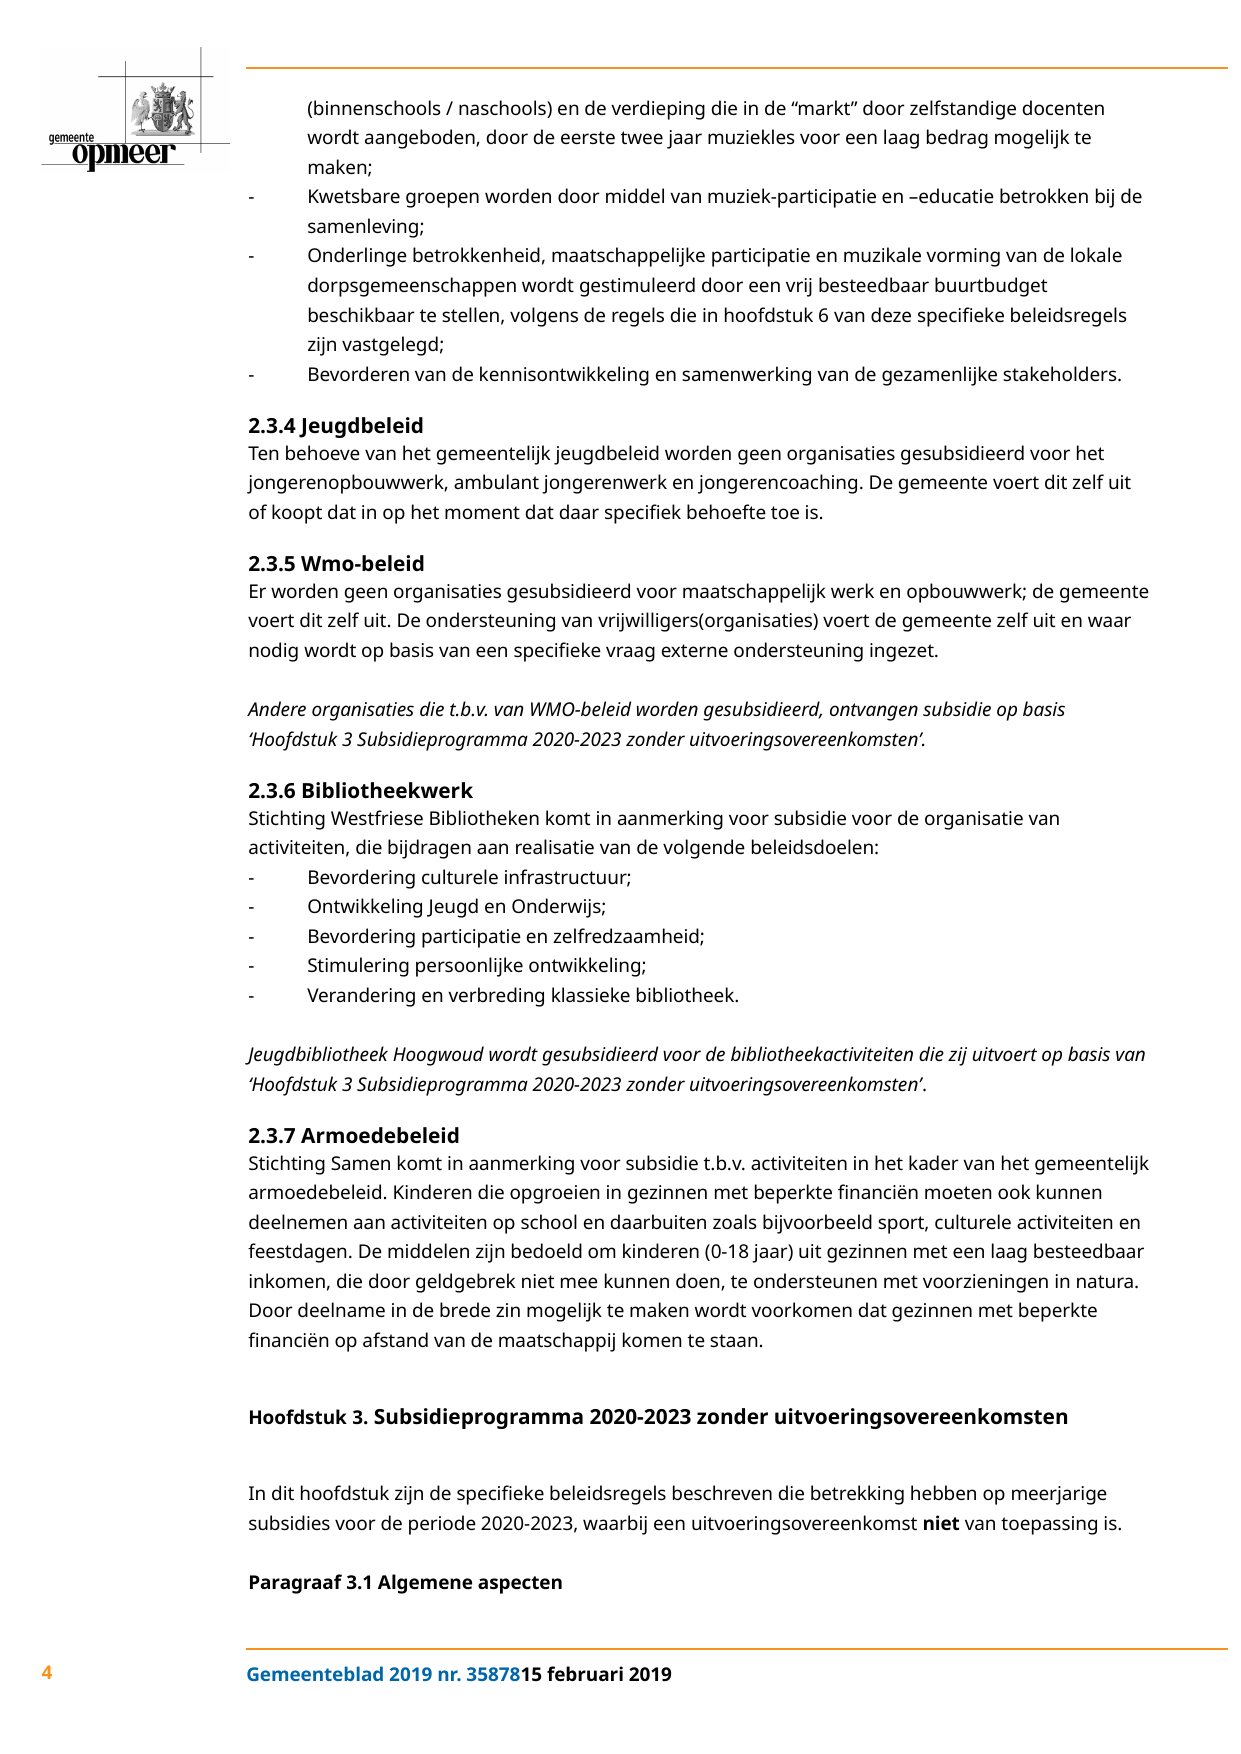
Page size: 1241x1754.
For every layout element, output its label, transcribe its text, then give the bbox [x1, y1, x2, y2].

text Jeugdbibliotheek Hoogwoud wordt gesubsidieerd voor de bibliotheekactiviteiten die zij uitvoert op basis van ‘Hoofdstuk 3 Subsidieprogramma 2020-2023 zonder uitvoeringsovereenkomsten’. [248, 1041, 1152, 1097]
list Bevordering culturele infrastructuur; [248, 864, 1152, 889]
text Hoofdstuk 3. Subsidieprogramma 2020-2023 zonder uitvoeringsovereenkomsten [248, 1402, 1152, 1431]
text Stichting Westfriese Bibliotheken komt in aanmerking voor subsidie voor de organisatie van activiteiten, die bijdragen aan realisatie van de volgende beleidsdoelen: [248, 805, 1152, 860]
list Stimulering persoonlijke ontwikkeling; [248, 953, 1152, 978]
text Ten behoeve van het gemeentelijk jeugdbeleid worden geen organisaties gesubsidieerd voor het jongerenopbouwwerk, ambulant jongerenwerk en jongerencoaching. De gemeente voert dit zelf uit of koopt dat in op het moment dat daar specifiek behoefte toe is. [248, 440, 1152, 525]
text Stichting Samen komt in aanmerking voor subsidie t.b.v. activiteiten in het kader van het gemeentelijk armoedebeleid. Kinderen die opgroeien in gezinnen met beperkte financiën moeten ook kunnen deelnemen aan activiteiten op school en daarbuiten zoals bijvoorbeeld sport, culturele activiteiten en feestdagen. De middelen zijn bedoeld om kinderen (0-18 jaar) uit gezinnen met een laag besteedbaar inkomen, die door geldgebrek niet mee kunnen doen, te ondersteunen met voorzieningen in natura. Door deelname in de brede zin mogelijk te maken wordt voorkomen dat gezinnen met beperkte financiën op afstand van de maatschappij komen te staan. [248, 1150, 1152, 1353]
text 2.3.5 Wmo-beleid [248, 549, 1152, 578]
text Andere organisaties die t.b.v. van WMO-beleid worden gesubsidieerd, ontvangen subsidie op basis ‘Hoofdstuk 3 Subsidieprogramma 2020-2023 zonder uitvoeringsovereenkomsten’. [248, 696, 1152, 752]
list Bevordering participatie en zelfredzaamheid; [248, 923, 1152, 949]
text 2.3.4 Jeugdbeleid [248, 411, 1152, 440]
text Paragraaf 3.1 Algemene aspecten [248, 1569, 1152, 1595]
list Verandering en verbreding klassieke bibliotheek. [248, 982, 1152, 1008]
picture [41, 47, 231, 172]
text Er worden geen organisaties gesubsidieerd voor maatschappelijk werk en opbouwwerk; de gemeente voert dit zelf uit. De ondersteuning van vrijwilligers(organisaties) voert de gemeente zelf uit en waar nodig wordt op basis van een specifieke vraag externe ondersteuning ingezet. [248, 578, 1152, 663]
list Onderlinge betrokkenheid, maatschappelijke participatie en muzikale vorming van de lokale dorpsgemeenschappen wordt gestimuleerd door een vrij besteedbaar buurtbudget beschikbaar te stellen, volgens de regels die in hoofdstuk 6 van deze specifieke beleidsregels zijn vastgelegd; [248, 243, 1152, 357]
text 2.3.6 Bibliotheekwerk [248, 776, 1152, 805]
text 2.3.7 Armoedebeleid [248, 1121, 1152, 1150]
list (binnenschools / naschools) en de verdieping die in de “markt” door zelfstandige docenten wordt aangeboden, door de eerste twee jaar muziekles voor een laag bedrag mogelijk te maken; [248, 95, 1152, 180]
list Bevorderen van de kennisontwikkeling en samenwerking van de gezamenlijke stakeholders. [248, 361, 1152, 387]
text In dit hoofdstuk zijn de specifieke beleidsregels beschreven die betrekking hebben op meerjarige subsidies voor de periode 2020-2023, waarbij een uitvoeringsovereenkomst niet van toepassing is. [248, 1480, 1152, 1536]
list Ontwikkeling Jeugd en Onderwijs; [248, 893, 1152, 919]
list Kwetsbare groepen worden door middel van muziek-participatie en –educatie betrokken bij de samenleving; [248, 183, 1152, 239]
